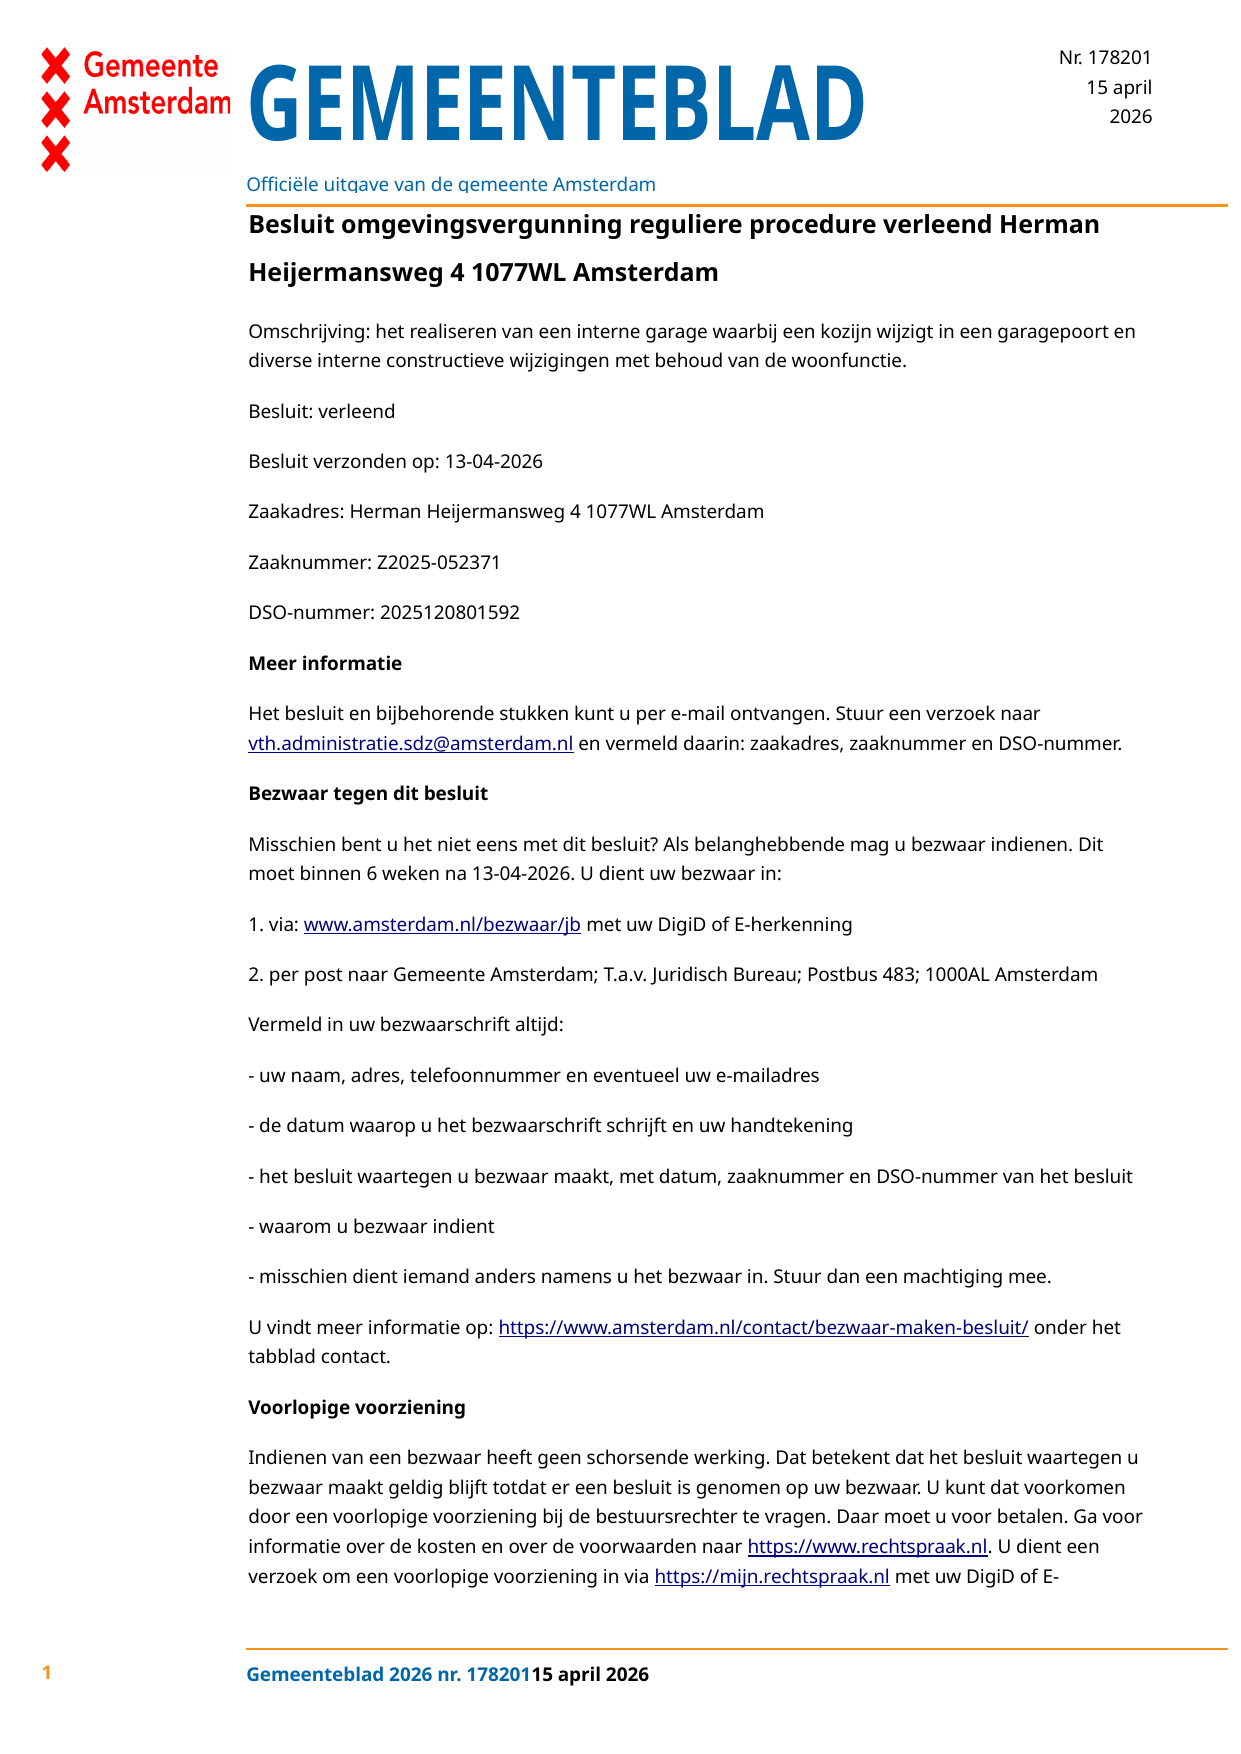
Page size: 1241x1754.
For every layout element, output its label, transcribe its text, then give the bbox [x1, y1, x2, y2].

text Bezwaar tegen dit besluit [248, 780, 1152, 806]
text Voorlopige voorziening [248, 1394, 1152, 1420]
text - misschien dient iemand anders namens u het bezwaar in. Stuur dan een machtiging mee. [248, 1264, 1152, 1289]
text Besluit verzonden op: 13-04-2026 [248, 448, 1152, 474]
text - het besluit waartegen u bezwaar maakt, met datum, zaaknummer en DSO-nummer van het besluit [248, 1163, 1152, 1189]
text 2. per post naar Gemeente Amsterdam; T.a.v. Juridisch Bureau; Postbus 483; 1000AL Amsterdam [248, 961, 1152, 987]
text Besluit omgevingsvergunning reguliere procedure verleend Herman Heijermansweg 4 1077WL Amsterdam [248, 207, 1152, 288]
text 1. via: www.amsterdam.nl/bezwaar/jb met uw DigiD of E-herkenning [248, 911, 1152, 937]
text Het besluit en bijbehorende stukken kunt u per e-mail ontvangen. Stuur een verzoek naar vth.administratie.sdz@amsterdam.nl en vermeld daarin: zaakadres, zaaknummer en DSO-nummer. [248, 700, 1152, 756]
text - de datum waarop u het bezwaarschrift schrijft en uw handtekening [248, 1112, 1152, 1138]
text DSO-nummer: 2025120801592 [248, 599, 1152, 625]
text Besluit: verleend [248, 398, 1152, 424]
text Vermeld in uw bezwaarschrift altijd: [248, 1012, 1152, 1037]
text Indienen van een bezwaar heeft geen schorsende werking. Dat betekent dat het besluit waartegen u bezwaar maakt geldig blijft totdat er een besluit is genomen op uw bezwaar. U kunt dat voorkomen door een voorlopige voorziening bij de bestuursrechter te vragen. Daar moet u voor betalen. Ga voor informatie over de kosten en over de voorwaarden naar https://www.rechtspraak.nl. U dient een verzoek om een voorlopige voorziening in via https://mijn.rechtspraak.nl met uw DigiD of E- [248, 1444, 1152, 1589]
text - waarom u bezwaar indient [248, 1213, 1152, 1239]
text U vindt meer informatie op: https://www.amsterdam.nl/contact/bezwaar-maken-besluit/ onder het tabblad contact. [248, 1314, 1152, 1369]
picture [41, 47, 231, 172]
text Misschien bent u het niet eens met dit besluit? Als belanghebbende mag u bezwaar indienen. Dit moet binnen 6 weken na 13-04-2026. U dient uw bezwaar in: [248, 831, 1152, 886]
text Meer informatie [248, 650, 1152, 676]
text Zaakadres: Herman Heijermansweg 4 1077WL Amsterdam [248, 499, 1152, 524]
text Omschrijving: het realiseren van een interne garage waarbij een kozijn wijzigt in een garagepoort en diverse interne constructieve wijzigingen met behoud van de woonfunctie. [248, 318, 1152, 373]
text - uw naam, adres, telefoonnummer en eventueel uw e-mailadres [248, 1062, 1152, 1088]
text Zaaknummer: Z2025-052371 [248, 549, 1152, 575]
